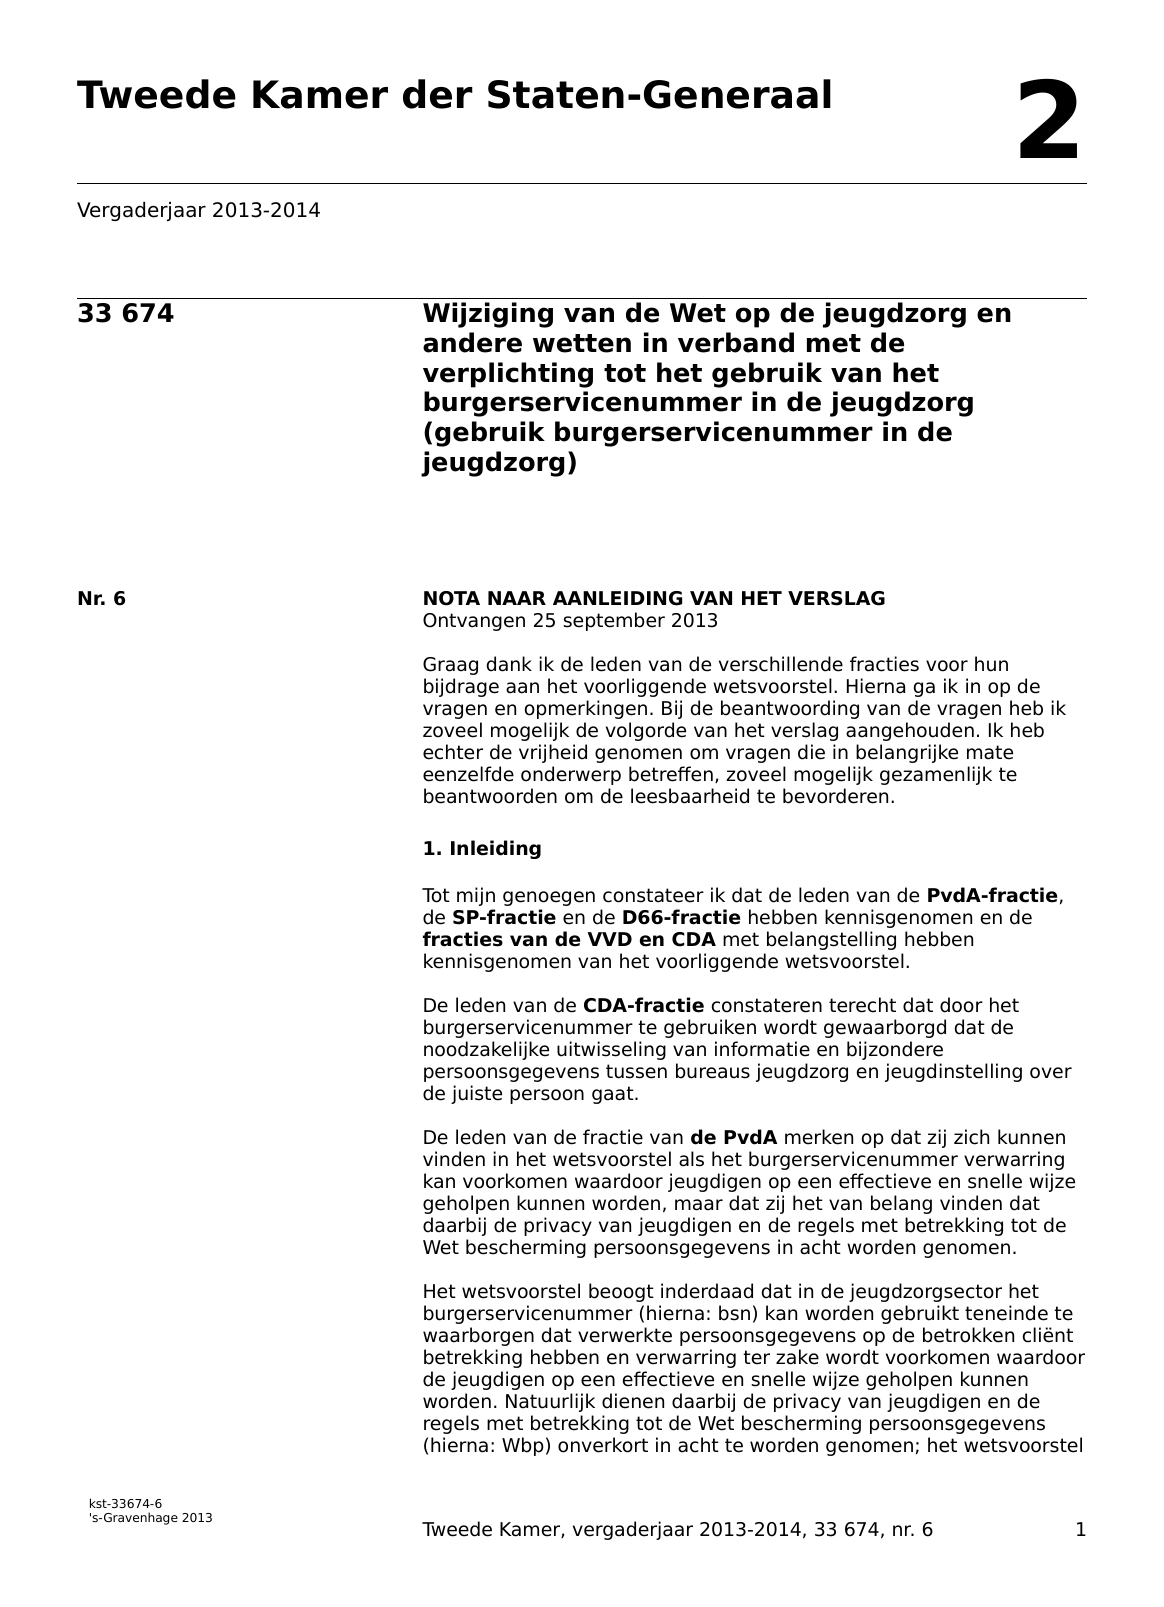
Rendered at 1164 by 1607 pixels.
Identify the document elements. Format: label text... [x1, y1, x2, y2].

text Graag dank ik de leden van de verschillende fracties voor hun bijdrage aan het voorliggende wetsvoorstel. Hierna ga ik in op de vragen en opmerkingen. Bij de beantwoording van de vragen heb ik zoveel mogelijk de volgorde van het verslag aangehouden. Ik heb echter de vrijheid genomen om vragen die in belangrijke mate eenzelfde onderwerp betreffen, zoveel mogelijk gezamenlijk te beantwoorden om de leesbaarheid te bevorderen. [422, 654, 1087, 808]
text kst-33674-6 [88, 1497, 323, 1511]
text Ontvangen 25 september 2013 [422, 610, 1087, 632]
text Het wetsvoorstel beoogt inderdaad dat in de jeugdzorgsector het burgerservicenummer (hierna: bsn) kan worden gebruikt teneinde te waarborgen dat verwerkte persoonsgegevens op de betrokken cliënt betrekking hebben en verwarring ter zake wordt voorkomen waardoor de jeugdigen op een effectieve en snelle wijze geholpen kunnen worden. Natuurlijk dienen daarbij de privacy van jeugdigen en de regels met betrekking tot de Wet bescherming persoonsgegevens (hierna: Wbp) onverkort in acht te worden genomen; het wetsvoorstel [422, 1281, 1087, 1457]
subtitle 33 674 Wijziging van de Wet op de jeugdzorg en andere wetten in verband met de verplichting tot het gebruik van het burgerservicenummer in de jeugdzorg (gebruik burgerservicenummer in de jeugdzorg) [77, 299, 1087, 477]
table_header 2 [886, 59, 1087, 183]
text Tot mijn genoegen constateer ik dat de leden van de PvdA-fractie, de SP-fractie en de D66-fractie hebben kennisgenomen en de fracties van de VVD en CDA met belangstelling hebben kennisgenomen van het voorliggende wetsvoorstel. [422, 885, 1087, 973]
text 's-Gravenhage 2013 [88, 1511, 323, 1525]
text De leden van de fractie van de PvdA merken op dat zij zich kunnen vinden in het wetsvoorstel als het burgerservicenummer verwarring kan voorkomen waardoor jeugdigen op een effectieve en snelle wijze geholpen kunnen worden, maar dat zij het van belang vinden dat daarbij de privacy van jeugdigen en de regels met betrekking tot de Wet bescherming persoonsgegevens in acht worden genomen. [422, 1127, 1087, 1259]
text De leden van de CDA-fractie constateren terecht dat door het burgerservicenummer te gebruiken wordt gewaarborgd dat de noodzakelijke uitwisseling van informatie en bijzondere persoonsgegevens tussen bureaus jeugdzorg en jeugdinstelling over de juiste persoon gaat. [422, 995, 1087, 1105]
table_header Tweede Kamer der Staten-Generaal [77, 59, 886, 183]
subtitle Nr. 6 NOTA NAAR AANLEIDING VAN HET VERSLAG [77, 588, 1087, 610]
table_cell Vergaderjaar 2013-2014 [77, 184, 1087, 298]
subtitle 1. Inleiding [422, 838, 1087, 860]
